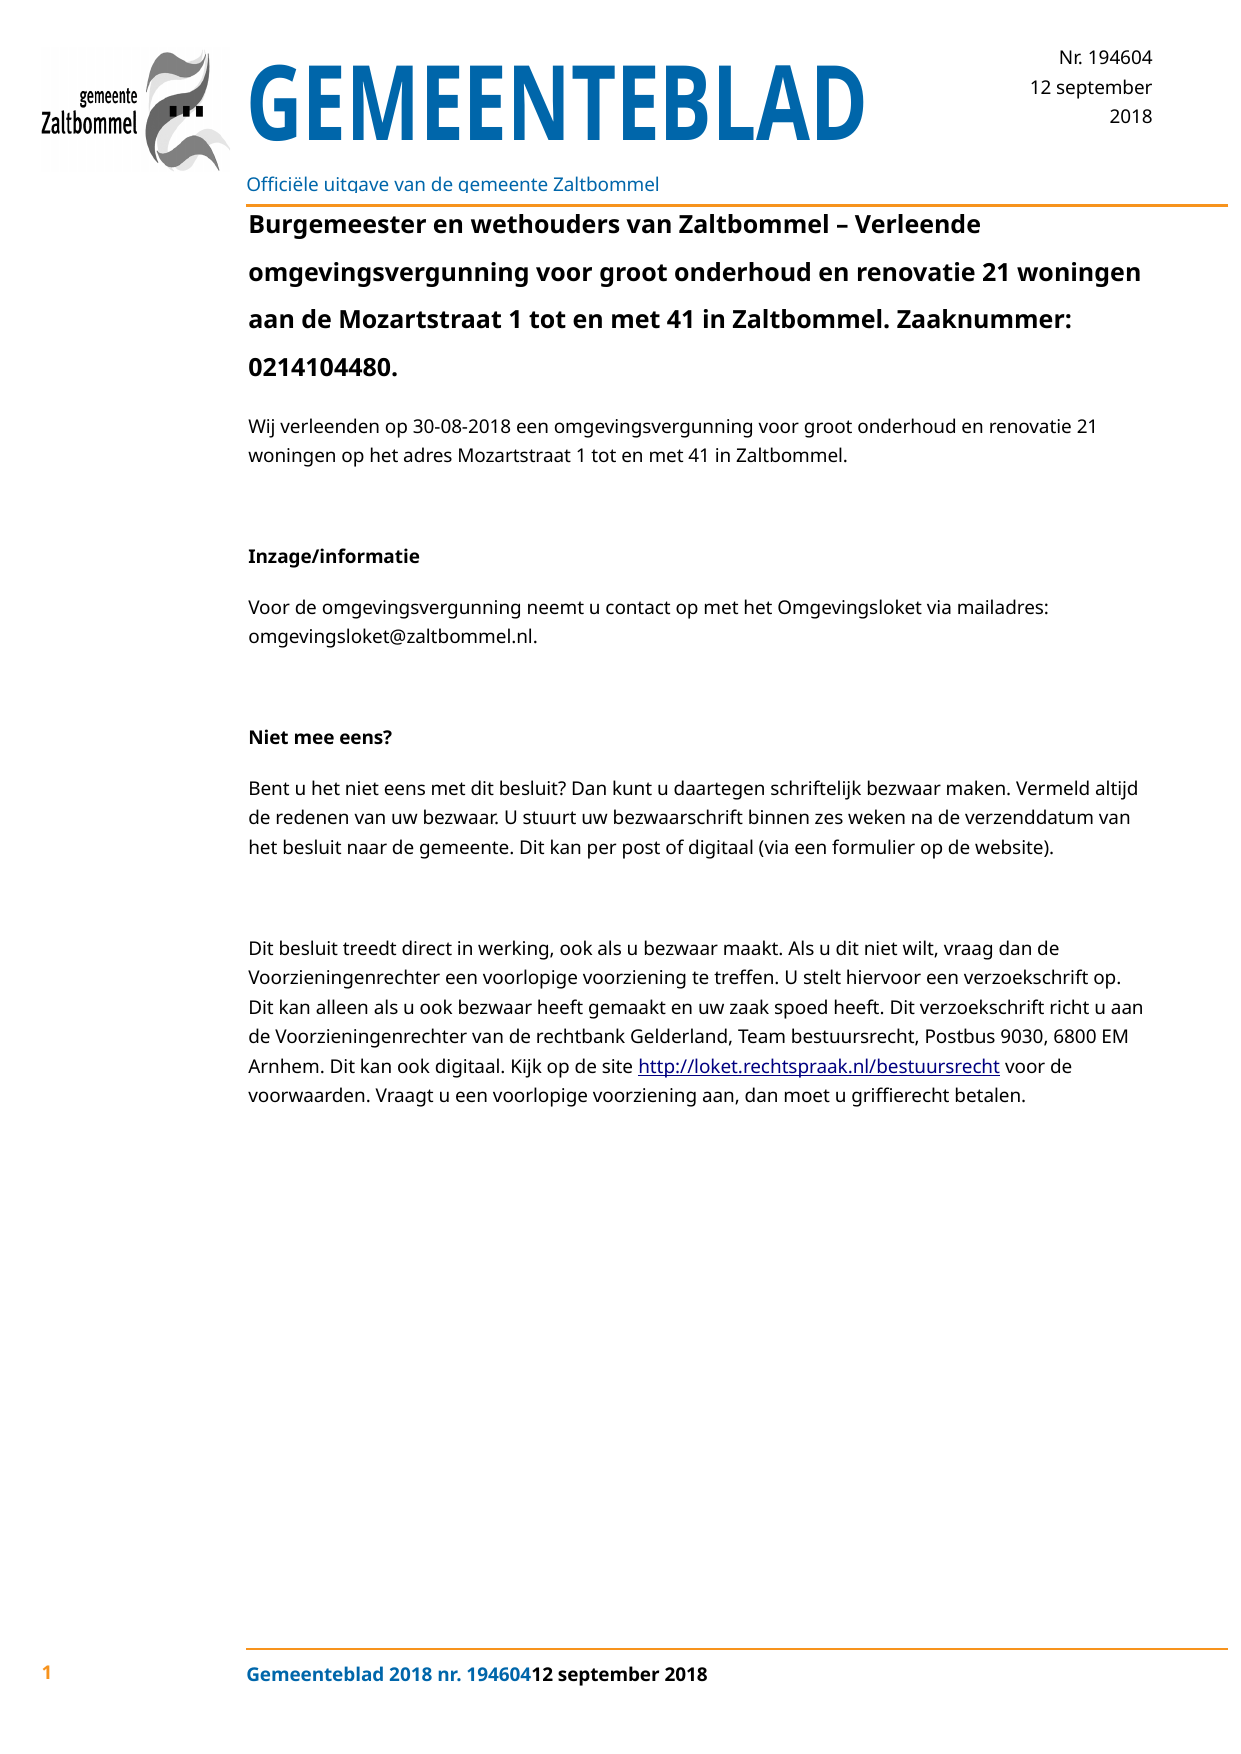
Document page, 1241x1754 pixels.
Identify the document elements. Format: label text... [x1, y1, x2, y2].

picture [41, 47, 231, 172]
text Wij verleenden op 30-08-2018 een omgevingsvergunning voor groot onderhoud en renovatie 21 woningen op het adres Mozartstraat 1 tot en met 41 in Zaltbommel. [248, 413, 1152, 468]
text Voor de omgevingsvergunning neemt u contact op met het Omgevingsloket via mailadres: omgevingsloket@zaltbommel.nl. [248, 594, 1152, 649]
text Bent u het niet eens met dit besluit? Dan kunt u daartegen schriftelijk bezwaar maken. Vermeld altijd de redenen van uw bezwaar. U stuurt uw bezwaarschrift binnen zes weken na de verzenddatum van het besluit naar de gemeente. Dit kan per post of digitaal (via een formulier op de website). [248, 775, 1152, 860]
text Dit besluit treedt direct in werking, ook als u bezwaar maakt. Als u dit niet wilt, vraag dan de Voorzieningenrechter een voorlopige voorziening te treffen. U stelt hiervoor een verzoekschrift op. Dit kan alleen als u ook bezwaar heeft gemaakt en uw zaak spoed heeft. Dit verzoekschrift richt u aan de Voorzieningenrechter van de rechtbank Gelderland, Team bestuursrecht, Postbus 9030, 6800 EM Arnhem. Dit kan ook digitaal. Kijk op de site http://loket.rechtspraak.nl/bestuursrecht voor de voorwaarden. Vraagt u een voorlopige voorziening aan, dan moet u griffierecht betalen. [248, 935, 1152, 1108]
text Inzage/informatie [248, 543, 1152, 569]
text Niet mee eens? [248, 724, 1152, 750]
text Burgemeester en wethouders van Zaltbommel – Verleende omgevingsvergunning voor groot onderhoud en renovatie 21 woningen aan de Mozartstraat 1 tot en met 41 in Zaltbommel. Zaaknummer: 0214104480. [248, 207, 1152, 384]
